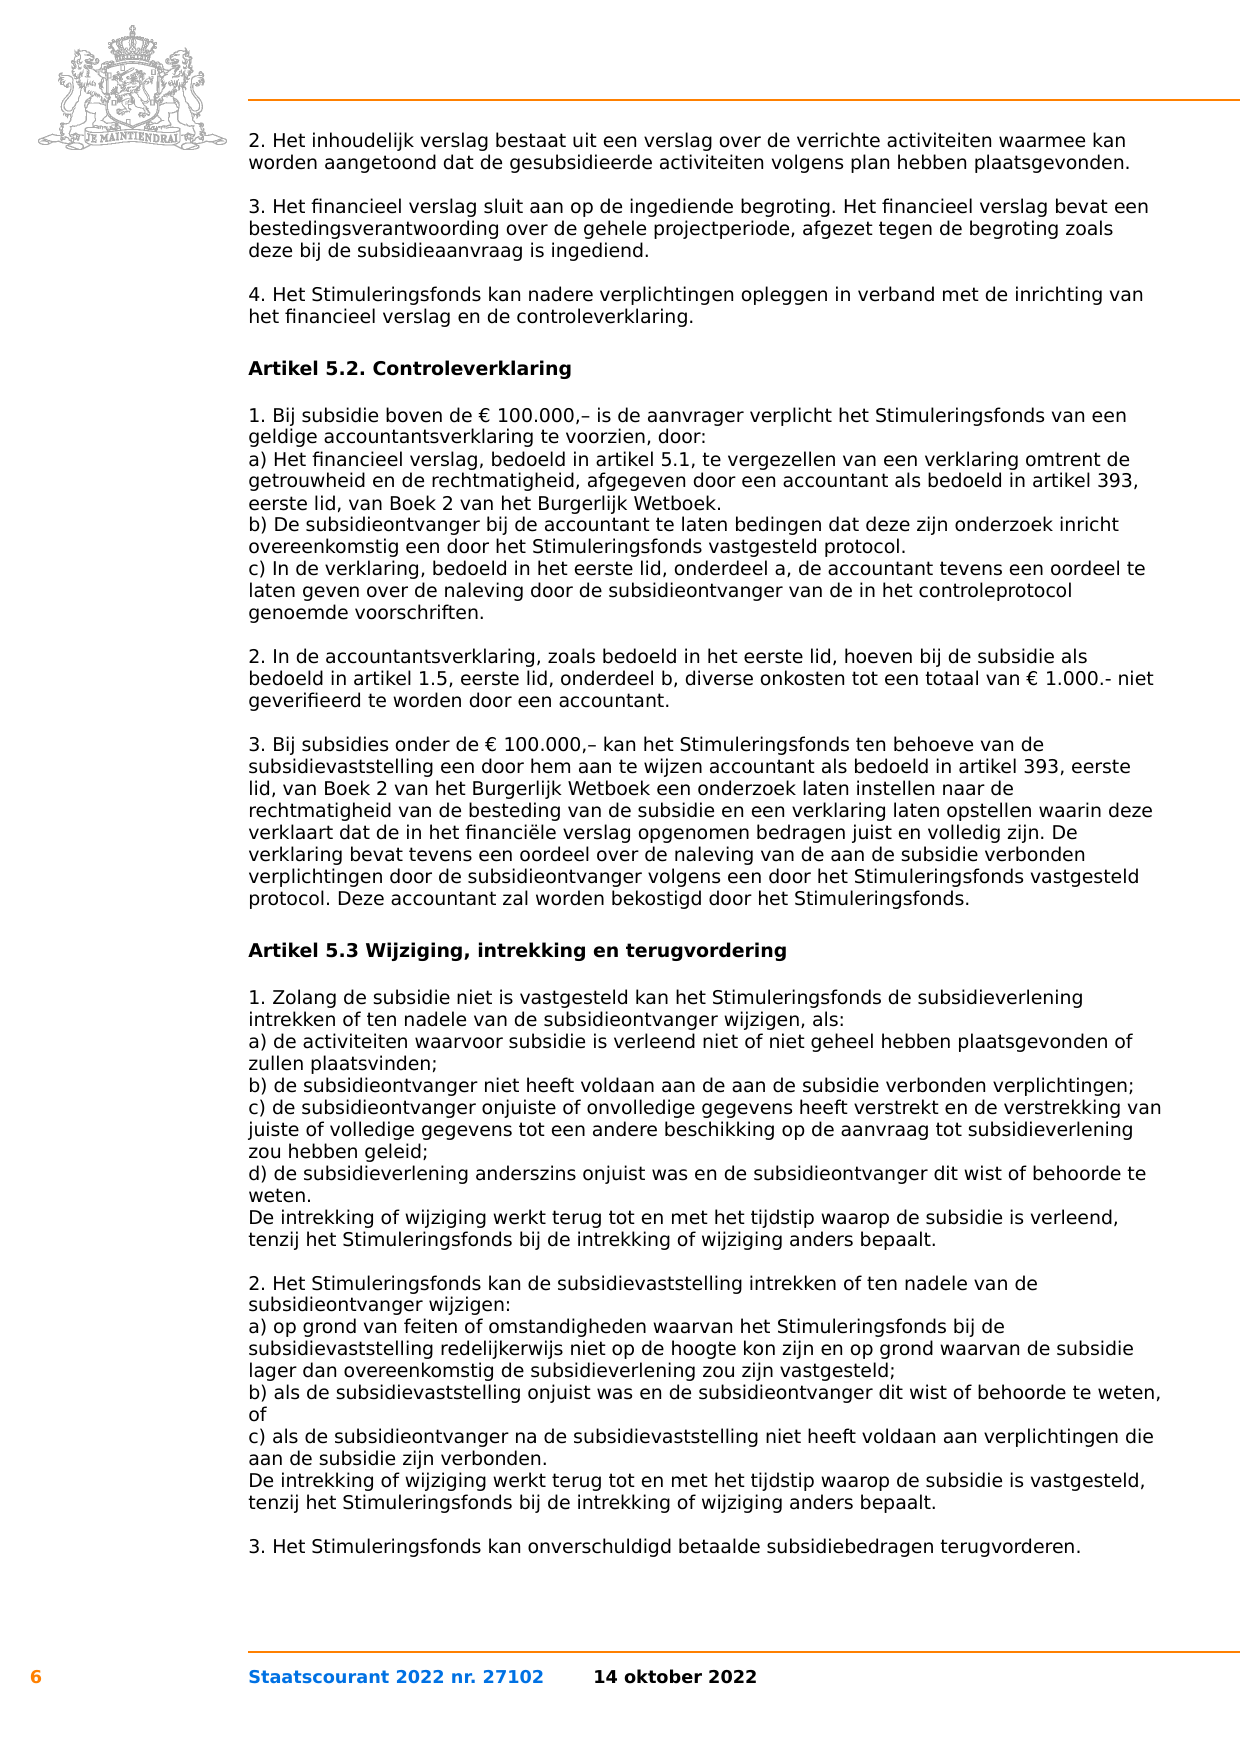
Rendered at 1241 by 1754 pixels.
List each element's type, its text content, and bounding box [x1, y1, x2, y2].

text a) de activiteiten waarvoor subsidie is verleend niet of niet geheel hebben plaatsgevonden of zullen plaatsvinden; [248, 1031, 1163, 1075]
text d) de subsidieverlening anderszins onjuist was en de subsidieontvanger dit wist of behoorde te weten. [248, 1163, 1163, 1207]
text 3. Het financieel verslag sluit aan op de ingediende begroting. Het financieel verslag bevat een bestedingsverantwoording over de gehele projectperiode, afgezet tegen de begroting zoals deze bij de subsidieaanvraag is ingediend. [248, 196, 1163, 262]
text b) de subsidieontvanger niet heeft voldaan aan de aan de subsidie verbonden verplichtingen; [248, 1075, 1163, 1097]
text 1. Bij subsidie boven de € 100.000,– is de aanvrager verplicht het Stimuleringsfonds van een geldige accountantsverklaring te voorzien, door: [248, 404, 1163, 448]
text De intrekking of wijziging werkt terug tot en met het tijdstip waarop de subsidie is verleend, tenzij het Stimuleringsfonds bij de intrekking of wijziging anders bepaalt. [248, 1207, 1163, 1251]
text 3. Bij subsidies onder de € 100.000,– kan het Stimuleringsfonds ten behoeve van de subsidievaststelling een door hem aan te wijzen accountant als bedoeld in artikel 393, eerste lid, van Boek 2 van het Burgerlijk Wetboek een onderzoek laten instellen naar de rechtmatigheid van de besteding van de subsidie en een verklaring laten opstellen waarin deze verklaart dat de in het financiële verslag opgenomen bedragen juist en volledig zijn. De verklaring bevat tevens een oordeel over de naleving van de aan de subsidie verbonden verplichtingen door de subsidieontvanger volgens een door het Stimuleringsfonds vastgesteld protocol. Deze accountant zal worden bekostigd door het Stimuleringsfonds. [248, 734, 1163, 910]
text 2. In de accountantsverklaring, zoals bedoeld in het eerste lid, hoeven bij de subsidie als bedoeld in artikel 1.5, eerste lid, onderdeel b, diverse onkosten tot een totaal van € 1.000.- niet geverifieerd te worden door een accountant. [248, 646, 1163, 712]
text 2. Het inhoudelijk verslag bestaat uit een verslag over de verrichte activiteiten waarmee kan worden aangetoond dat de gesubsidieerde activiteiten volgens plan hebben plaatsgevonden. [248, 130, 1163, 174]
text a) Het financieel verslag, bedoeld in artikel 5.1, te vergezellen van een verklaring omtrent de getrouwheid en de rechtmatigheid, afgegeven door een accountant als bedoeld in artikel 393, eerste lid, van Boek 2 van het Burgerlijk Wetboek. [248, 448, 1163, 514]
picture [38, 25, 227, 150]
text c) als de subsidieontvanger na de subsidievaststelling niet heeft voldaan aan verplichtingen die aan de subsidie zijn verbonden. [248, 1426, 1163, 1470]
text c) de subsidieontvanger onjuiste of onvolledige gegevens heeft verstrekt en de verstrekking van juiste of volledige gegevens tot een andere beschikking op de aanvraag tot subsidieverlening zou hebben geleid; [248, 1097, 1163, 1163]
text De intrekking of wijziging werkt terug tot en met het tijdstip waarop de subsidie is vastgesteld, tenzij het Stimuleringsfonds bij de intrekking of wijziging anders bepaalt. [248, 1470, 1163, 1514]
text b) De subsidieontvanger bij de accountant te laten bedingen dat deze zijn onderzoek inricht overeenkomstig een door het Stimuleringsfonds vastgesteld protocol. [248, 514, 1163, 558]
subtitle Artikel 5.3 Wijziging, intrekking en terugvordering [248, 940, 1163, 962]
text 2. Het Stimuleringsfonds kan de subsidievaststelling intrekken of ten nadele van de subsidieontvanger wijzigen: [248, 1272, 1163, 1316]
subtitle Artikel 5.2. Controleverklaring [248, 357, 1163, 379]
text 3. Het Stimuleringsfonds kan onverschuldigd betaalde subsidiebedragen terugvorderen. [248, 1536, 1163, 1558]
text c) In de verklaring, bedoeld in het eerste lid, onderdeel a, de accountant tevens een oordeel te laten geven over de naleving door de subsidieontvanger van de in het controleprotocol genoemde voorschriften. [248, 558, 1163, 624]
text b) als de subsidievaststelling onjuist was en de subsidieontvanger dit wist of behoorde te weten, of [248, 1382, 1163, 1426]
text 1. Zolang de subsidie niet is vastgesteld kan het Stimuleringsfonds de subsidieverlening intrekken of ten nadele van de subsidieontvanger wijzigen, als: [248, 987, 1163, 1031]
text 4. Het Stimuleringsfonds kan nadere verplichtingen opleggen in verband met de inrichting van het financieel verslag en de controleverklaring. [248, 283, 1163, 327]
text a) op grond van feiten of omstandigheden waarvan het Stimuleringsfonds bij de subsidievaststelling redelijkerwijs niet op de hoogte kon zijn en op grond waarvan de subsidie lager dan overeenkomstig de subsidieverlening zou zijn vastgesteld; [248, 1316, 1163, 1382]
